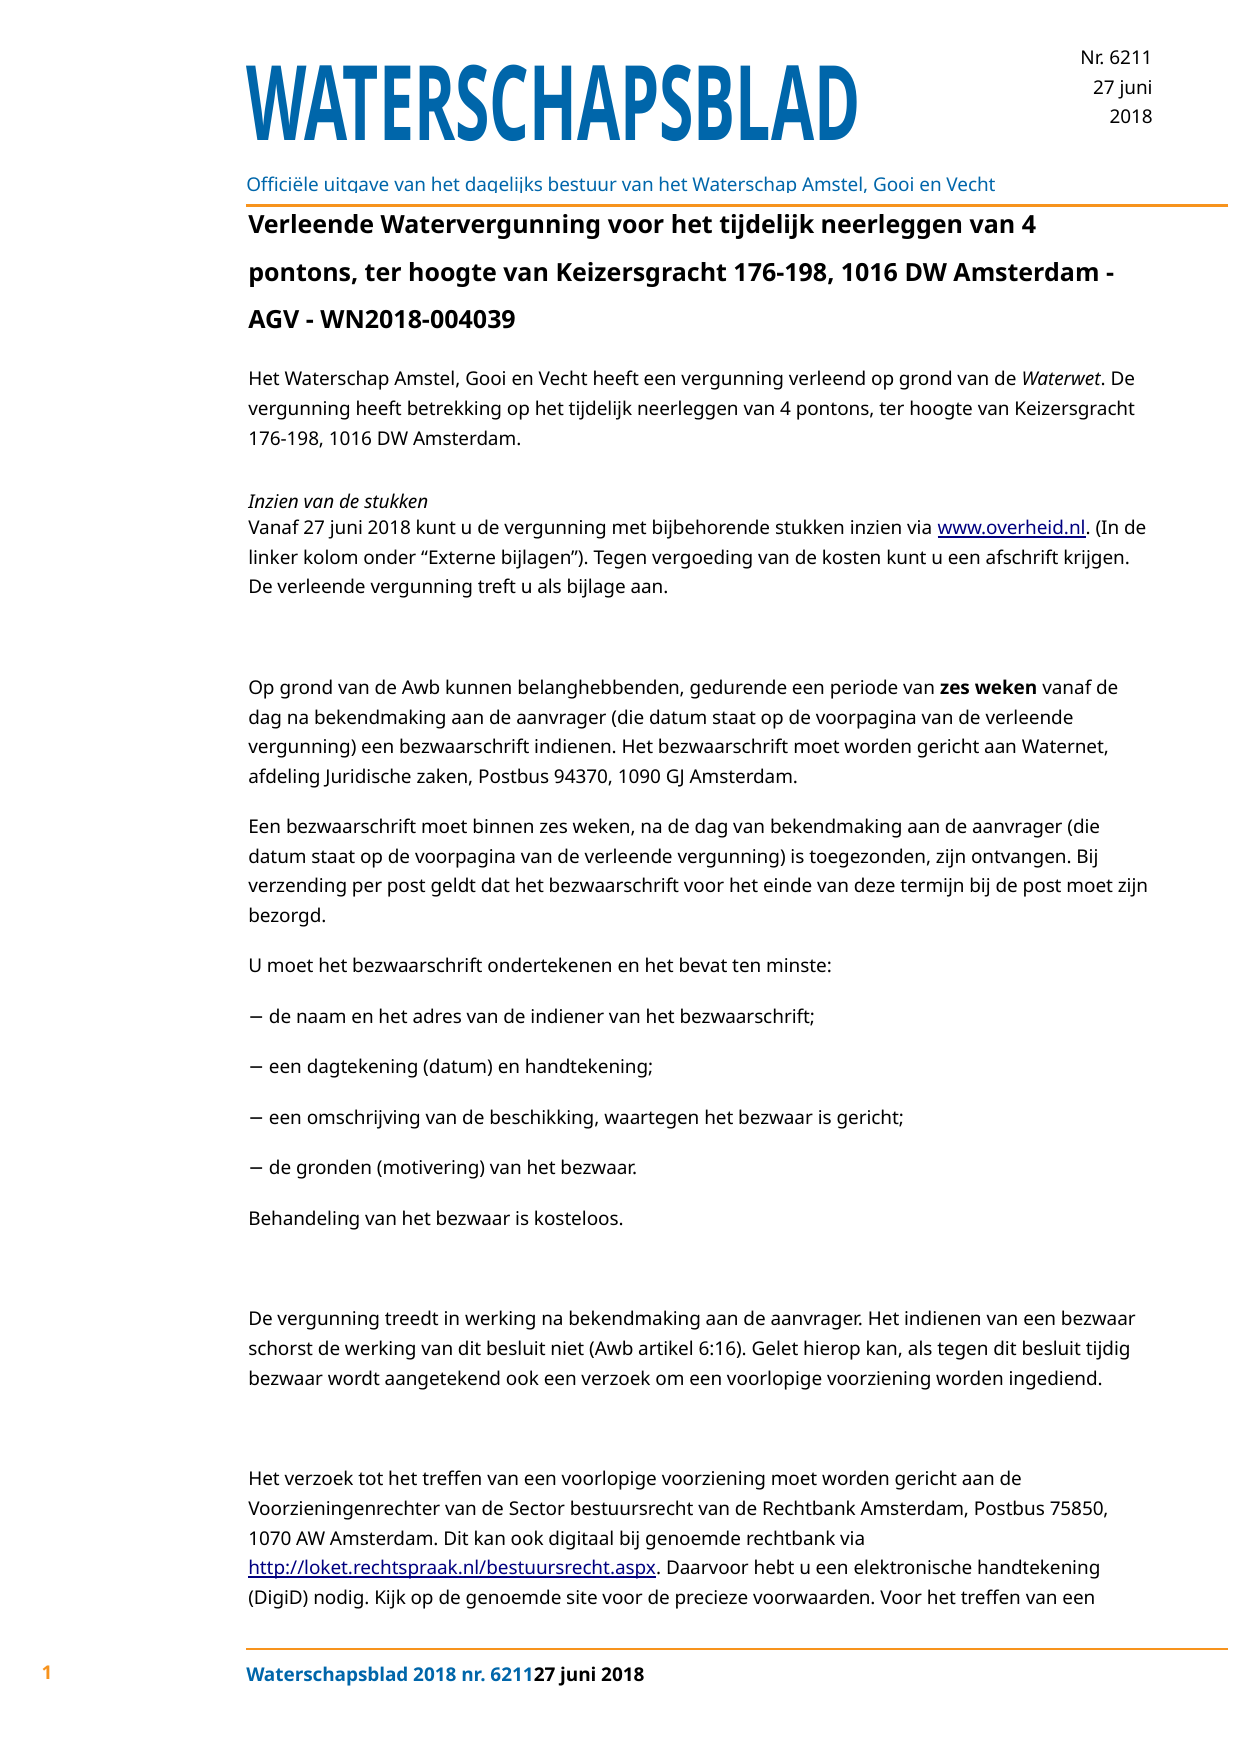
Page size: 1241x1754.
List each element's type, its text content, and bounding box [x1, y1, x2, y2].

text Inzien van de stukken [248, 489, 1152, 514]
text U moet het bezwaarschrift ondertekenen en het bevat ten minste: [248, 953, 1152, 978]
text Het verzoek tot het treffen van een voorlopige voorziening moet worden gericht aan de Voorzieningenrechter van de Sector bestuursrecht van de Rechtbank Amsterdam, Postbus 75850, 1070 AW Amsterdam. Dit kan ook digitaal bij genoemde rechtbank via http://loket.rechtspraak.nl/bestuursrecht.aspx. Daarvoor hebt u een elektronische handtekening (DigiD) nodig. Kijk op de genoemde site voor de precieze voorwaarden. Voor het treffen van een [248, 1466, 1152, 1610]
text − een dagtekening (datum) en handtekening; [248, 1053, 1152, 1079]
text Verleende Watervergunning voor het tijdelijk neerleggen van 4 pontons, ter hoogte van Keizersgracht 176-198, 1016 DW Amsterdam - AGV - WN2018-004039 [248, 207, 1152, 336]
picture [41, 47, 231, 172]
text − een omschrijving van de beschikking, waartegen het bezwaar is gericht; [248, 1104, 1152, 1130]
text Het Waterschap Amstel, Gooi en Vecht heeft een vergunning verleend op grond van de Waterwet. De vergunning heeft betrekking op het tijdelijk neerleggen van 4 pontons, ter hoogte van Keizersgracht 176-198, 1016 DW Amsterdam. [248, 366, 1152, 450]
text Op grond van de Awb kunnen belanghebbenden, gedurende een periode van zes weken vanaf de dag na bekendmaking aan de aanvrager (die datum staat op de voorpagina van de verleende vergunning) een bezwaarschrift indienen. Het bezwaarschrift moet worden gericht aan Waternet, afdeling Juridische zaken, Postbus 94370, 1090 GJ Amsterdam. [248, 674, 1152, 789]
text Vanaf 27 juni 2018 kunt u de vergunning met bijbehorende stukken inzien via www.overheid.nl. (In de linker kolom onder “Externe bijlagen”). Tegen vergoeding van de kosten kunt u een afschrift krijgen. De verleende vergunning treft u als bijlage aan. [248, 514, 1152, 599]
text − de gronden (motivering) van het bezwaar. [248, 1154, 1152, 1180]
text De vergunning treedt in werking na bekendmaking aan de aanvrager. Het indienen van een bezwaar schorst de werking van dit besluit niet (Awb artikel 6:16). Gelet hierop kan, als tegen dit besluit tijdig bezwaar wordt aangetekend ook een verzoek om een voorlopige voorziening worden ingediend. [248, 1306, 1152, 1391]
text − de naam en het adres van de indiener van het bezwaarschrift; [248, 1003, 1152, 1029]
text Een bezwaarschrift moet binnen zes weken, na de dag van bekendmaking aan de aanvrager (die datum staat op de voorpagina van de verleende vergunning) is toegezonden, zijn ontvangen. Bij verzending per post geldt dat het bezwaarschrift voor het einde van deze termijn bij de post moet zijn bezorgd. [248, 813, 1152, 928]
text Behandeling van het bezwaar is kosteloos. [248, 1205, 1152, 1231]
